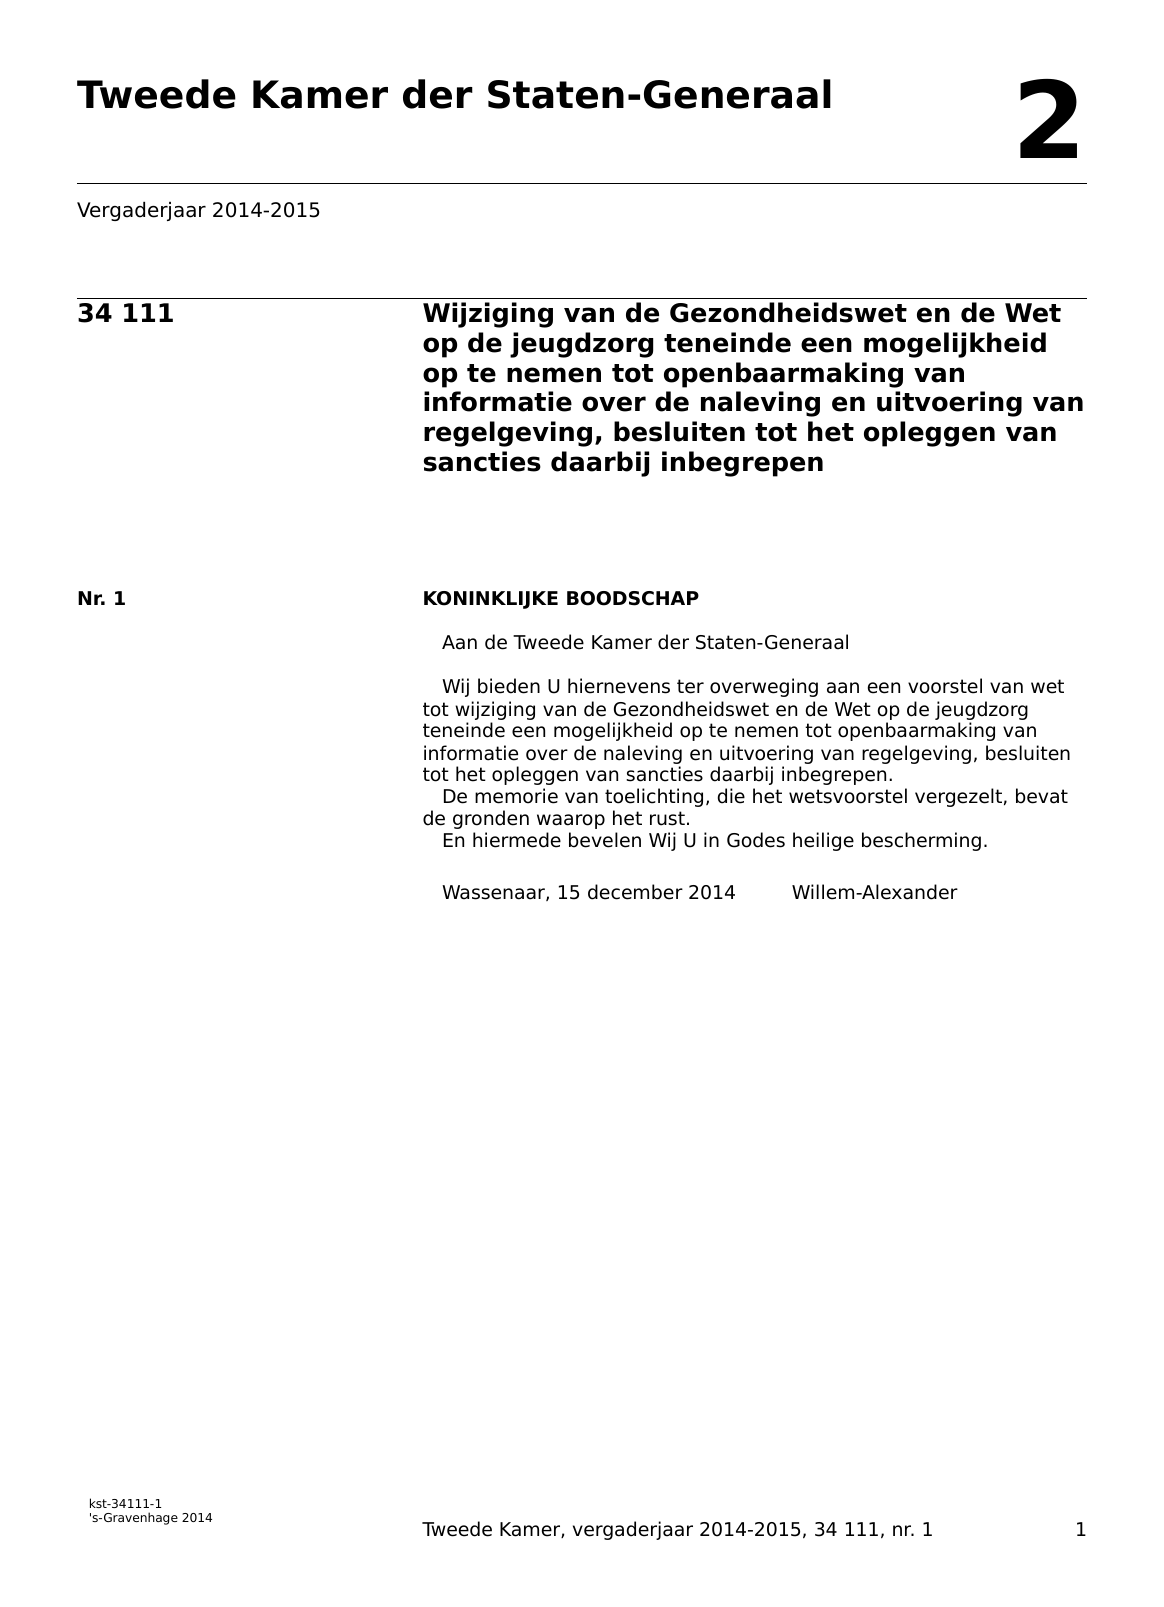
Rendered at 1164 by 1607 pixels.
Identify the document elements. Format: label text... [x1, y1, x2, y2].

text kst-34111-1 [88, 1497, 323, 1511]
text En hiermede bevelen Wij U in Godes heilige bescherming. [422, 830, 1087, 852]
text 's-Gravenhage 2014 [88, 1511, 323, 1525]
table_header Tweede Kamer der Staten-Generaal [77, 59, 886, 183]
text Wij bieden U hiernevens ter overweging aan een voorstel van wet tot wijziging van de Gezondheidswet en de Wet op de jeugdzorg teneinde een mogelijkheid op te nemen tot openbaarmaking van informatie over de naleving en uitvoering van regelgeving, besluiten tot het opleggen van sancties daarbij inbegrepen. [422, 676, 1087, 786]
subtitle 34 111 Wijziging van de Gezondheidswet en de Wet op de jeugdzorg teneinde een mogelijkheid op te nemen tot openbaarmaking van informatie over de naleving en uitvoering van regelgeving, besluiten tot het opleggen van sancties daarbij inbegrepen [77, 299, 1087, 477]
table_header 2 [886, 59, 1087, 183]
table_cell Vergaderjaar 2014-2015 [77, 184, 1087, 298]
text Wassenaar, 15 december 2014 Willem-Alexander [422, 882, 1087, 904]
subtitle Nr. 1 KONINKLIJKE BOODSCHAP [77, 588, 1087, 610]
text De memorie van toelichting, die het wetsvoorstel vergezelt, bevat de gronden waarop het rust. [422, 786, 1087, 830]
text Aan de Tweede Kamer der Staten-Generaal [422, 632, 1087, 654]
